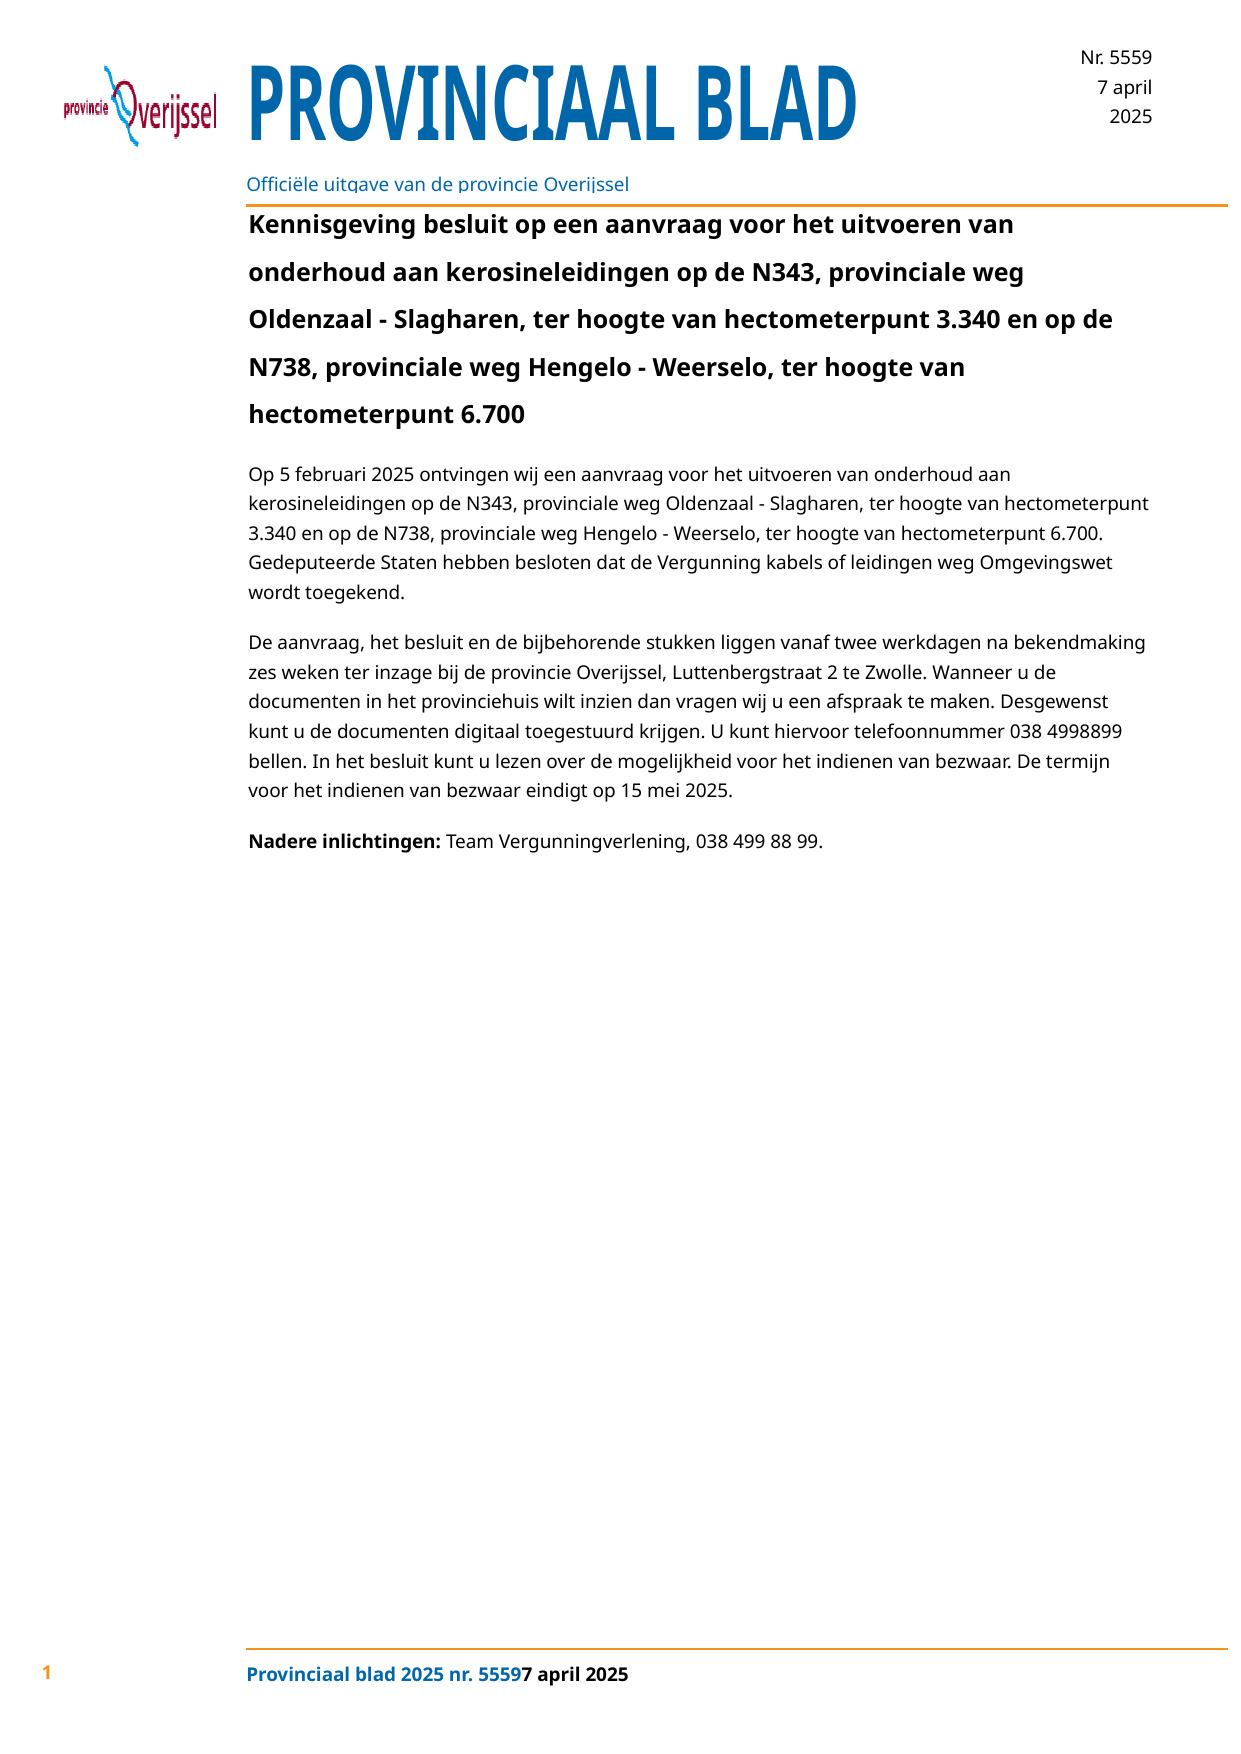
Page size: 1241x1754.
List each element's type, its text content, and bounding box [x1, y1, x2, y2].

text Nadere inlichtingen: Team Vergunningverlening, 038 499 88 99. [248, 828, 1152, 853]
picture [41, 47, 231, 172]
text Kennisgeving besluit op een aanvraag voor het uitvoeren van onderhoud aan kerosineleidingen op de N343, provinciale weg Oldenzaal - Slagharen, ter hoogte van hectometerpunt 3.340 en op de N738, provinciale weg Hengelo - Weerselo, ter hoogte van hectometerpunt 6.700 [248, 207, 1152, 431]
text De aanvraag, het besluit en de bijbehorende stukken liggen vanaf twee werkdagen na bekendmaking zes weken ter inzage bij de provincie Overijssel, Luttenbergstraat 2 te Zwolle. Wanneer u de documenten in het provinciehuis wilt inzien dan vragen wij u een afspraak te maken. Desgewenst kunt u de documenten digitaal toegestuurd krijgen. U kunt hiervoor telefoonnummer 038 4998899 bellen. In het besluit kunt u lezen over de mogelijkheid voor het indienen van bezwaar. De termijn voor het indienen van bezwaar eindigt op 15 mei 2025. [248, 629, 1152, 803]
text Op 5 februari 2025 ontvingen wij een aanvraag voor het uitvoeren van onderhoud aan kerosineleidingen op de N343, provinciale weg Oldenzaal - Slagharen, ter hoogte van hectometerpunt 3.340 en op de N738, provinciale weg Hengelo - Weerselo, ter hoogte van hectometerpunt 6.700. Gedeputeerde Staten hebben besloten dat de Vergunning kabels of leidingen weg Omgevingswet wordt toegekend. [248, 461, 1152, 605]
